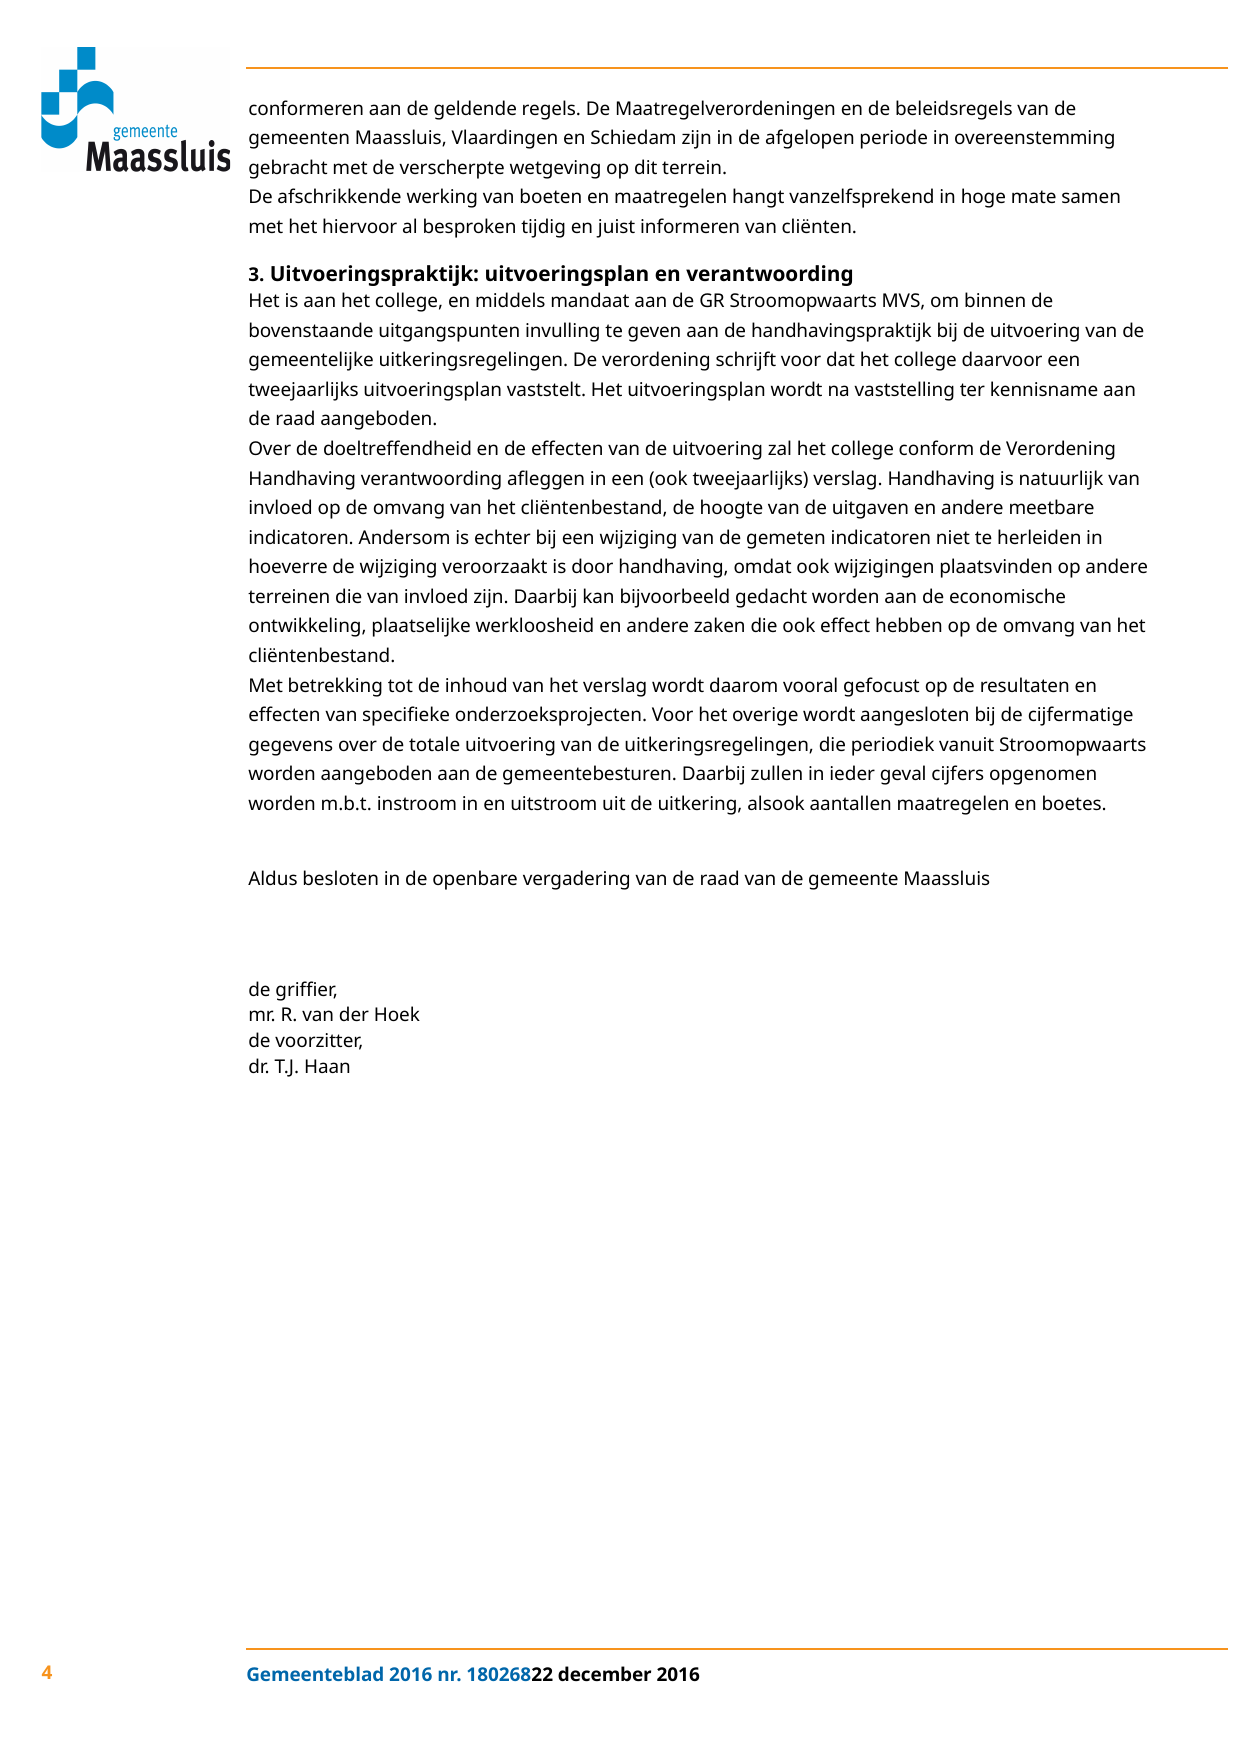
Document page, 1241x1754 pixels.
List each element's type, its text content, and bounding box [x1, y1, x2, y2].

text Met betrekking tot de inhoud van het verslag wordt daarom vooral gefocust op de resultaten en effecten van specifieke onderzoeksprojecten. Voor het overige wordt aangesloten bij de cijfermatige gegevens over de totale uitvoering van de uitkeringsregelingen, die periodiek vanuit Stroomopwaarts worden aangeboden aan de gemeentebesturen. Daarbij zullen in ieder geval cijfers opgenomen worden m.b.t. instroom in en uitstroom uit de uitkering, alsook aantallen maatregelen en boetes. [248, 672, 1152, 816]
text mr. R. van der Hoek [248, 1002, 1152, 1027]
text conformeren aan de geldende regels. De Maatregelverordeningen en de beleidsregels van de gemeenten Maassluis, Vlaardingen en Schiedam zijn in de afgelopen periode in overeenstemming gebracht met de verscherpte wetgeving op dit terrein. [248, 95, 1152, 180]
text De afschrikkende werking van boeten en maatregelen hangt vanzelfsprekend in hoge mate samen met het hiervoor al besproken tijdig en juist informeren van cliënten. [248, 183, 1152, 239]
picture [41, 47, 77, 92]
picture [41, 47, 231, 172]
text dr. T.J. Haan [248, 1053, 1152, 1079]
text Aldus besloten in de openbare vergadering van de raad van de gemeente Maassluis [248, 865, 1152, 891]
text de voorzitter, [248, 1027, 1152, 1053]
text de griffier, [248, 976, 1152, 1002]
text Het is aan het college, en middels mandaat aan de GR Stroomopwaarts MVS, om binnen de bovenstaande uitgangspunten invulling te geven aan de handhavingspraktijk bij de uitvoering van de gemeentelijke uitkeringsregelingen. De verordening schrijft voor dat het college daarvoor een tweejaarlijks uitvoeringsplan vaststelt. Het uitvoeringsplan wordt na vaststelling ter kennisname aan de raad aangeboden. [248, 287, 1152, 431]
text Over de doeltreffendheid en de effecten van de uitvoering zal het college conform de Verordening Handhaving verantwoording afleggen in een (ook tweejaarlijks) verslag. Handhaving is natuurlijk van invloed op de omvang van het cliëntenbestand, de hoogte van de uitgaven en andere meetbare indicatoren. Andersom is echter bij een wijziging van de gemeten indicatoren niet te herleiden in hoeverre de wijziging veroorzaakt is door handhaving, omdat ook wijzigingen plaatsvinden op andere terreinen die van invloed zijn. Daarbij kan bijvoorbeeld gedacht worden aan de economische ontwikkeling, plaatselijke werkloosheid en andere zaken die ook effect hebben op de omvang van het cliëntenbestand. [248, 435, 1152, 668]
text 3. Uitvoeringspraktijk: uitvoeringsplan en verantwoording [248, 259, 1152, 287]
